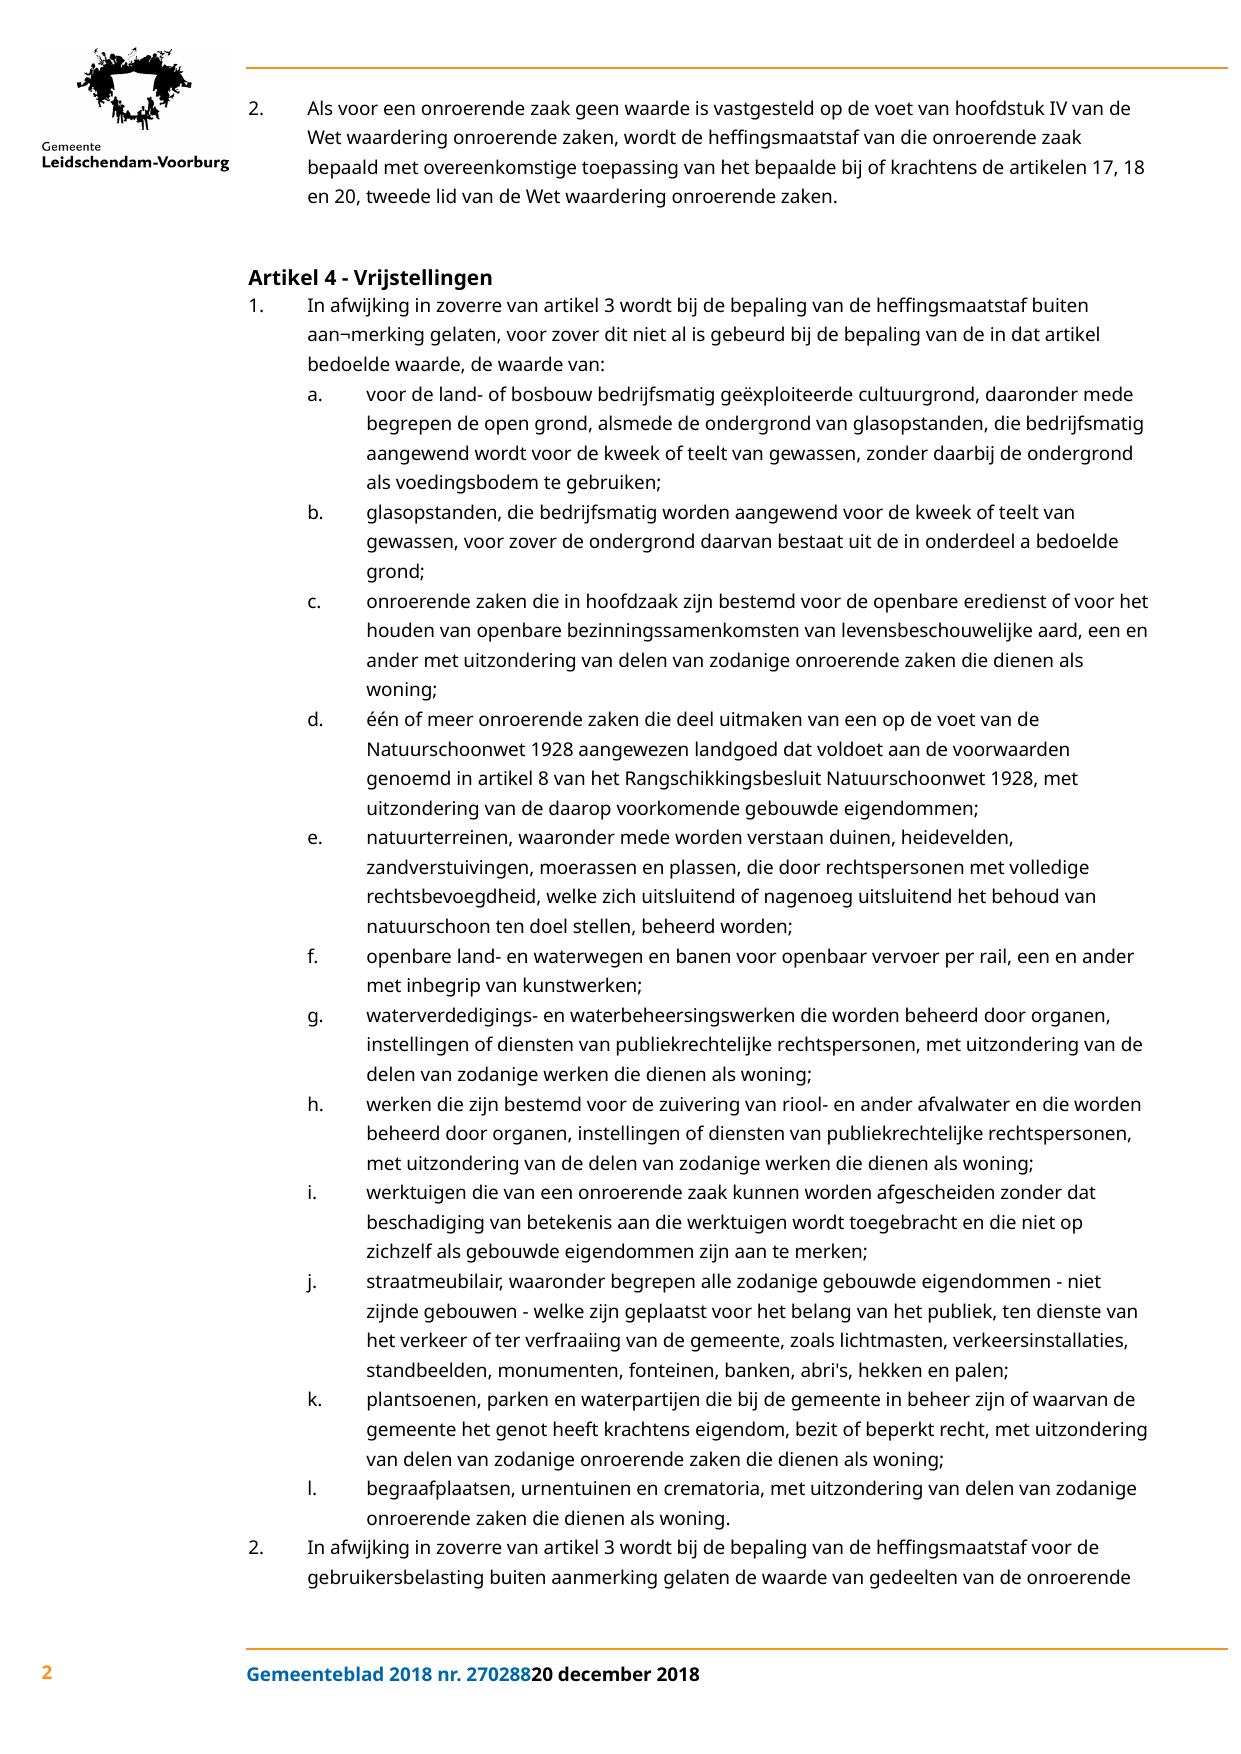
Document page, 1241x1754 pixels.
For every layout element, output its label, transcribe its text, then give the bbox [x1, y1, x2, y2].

list In afwijking in zoverre van artikel 3 wordt bij de bepaling van de heffingsmaatstaf buiten aan¬merking gelaten, voor zover dit niet al is gebeurd bij de bepaling van de in dat artikel bedoelde waarde, de waarde van: [248, 292, 1152, 377]
list Als voor een onroerende zaak geen waarde is vastgesteld op de voet van hoofdstuk IV van de Wet waardering onroerende zaken, wordt de heffingsmaatstaf van die onroerende zaak bepaald met overeenkomstige toepassing van het bepaalde bij of krachtens de artikelen 17, 18 en 20, tweede lid van de Wet waardering onroerende zaken. [248, 95, 1152, 209]
list straatmeubilair, waaronder begrepen alle zodanige gebouwde eigendommen - niet zijnde gebouwen - welke zijn geplaatst voor het belang van het publiek, ten dienste van het verkeer of ter verfraaiing van de gemeente, zoals lichtmasten, verkeersinstallaties, standbeelden, monumenten, fonteinen, banken, abri's, hekken en palen; [307, 1268, 1152, 1383]
list waterverdedigings- en waterbeheersingswerken die worden beheerd door organen, instellingen of diensten van publiekrechtelijke rechtspersonen, met uitzondering van de delen van zodanige werken die dienen als woning; [307, 1002, 1152, 1087]
list In afwijking in zoverre van artikel 3 wordt bij de bepaling van de heffingsmaatstaf voor de gebruikersbelasting buiten aanmerking gelaten de waarde van gedeelten van de onroerende [248, 1534, 1152, 1590]
list onroerende zaken die in hoofdzaak zijn bestemd voor de openbare eredienst of voor het houden van openbare bezinningssamenkomsten van levensbeschouwelijke aard, een en ander met uitzondering van delen van zodanige onroerende zaken die dienen als woning; [307, 588, 1152, 702]
list begraafplaatsen, urnentuinen en crematoria, met uitzondering van delen van zodanige onroerende zaken die dienen als woning. [307, 1475, 1152, 1531]
list natuurterreinen, waaronder mede worden verstaan duinen, heidevelden, zandverstuivingen, moerassen en plassen, die door rechtspersonen met volledige rechtsbevoegdheid, welke zich uitsluitend of nagenoeg uitsluitend het behoud van natuurschoon ten doel stellen, beheerd worden; [307, 824, 1152, 939]
list plantsoenen, parken en waterpartijen die bij de gemeente in beheer zijn of waarvan de gemeente het genot heeft krachtens eigendom, bezit of beperkt recht, met uitzondering van delen van zodanige onroerende zaken die dienen als woning; [307, 1387, 1152, 1471]
list werktuigen die van een onroerende zaak kunnen worden afgescheiden zonder dat beschadiging van betekenis aan die werktuigen wordt toegebracht en die niet op zichzelf als gebouwde eigendommen zijn aan te merken; [307, 1179, 1152, 1264]
list werken die zijn bestemd voor de zuivering van riool- en ander afvalwater en die worden beheerd door organen, instellingen of diensten van publiekrechtelijke rechtspersonen, met uitzondering van de delen van zodanige werken die dienen als woning; [307, 1091, 1152, 1176]
list voor de land- of bosbouw bedrijfsmatig geëxploiteerde cultuurgrond, daaronder mede begrepen de open grond, alsmede de ondergrond van glasopstanden, die bedrijfsmatig aangewend wordt voor de kweek of teelt van gewassen, zonder daarbij de ondergrond als voedingsbodem te gebruiken; [307, 381, 1152, 495]
picture [41, 47, 231, 172]
list glasopstanden, die bedrijfsmatig worden aangewend voor de kweek of teelt van gewassen, voor zover de ondergrond daarvan bestaat uit de in onderdeel a bedoelde grond; [307, 499, 1152, 584]
text Artikel 4 - Vrijstellingen [248, 263, 1152, 292]
list één of meer onroerende zaken die deel uitmaken van een op de voet van de Natuurschoonwet 1928 aangewezen landgoed dat voldoet aan de voorwaarden genoemd in artikel 8 van het Rangschikkingsbesluit Natuurschoonwet 1928, met uitzondering van de daarop voorkomende gebouwde eigendommen; [307, 706, 1152, 821]
list openbare land- en waterwegen en banen voor openbaar vervoer per rail, een en ander met inbegrip van kunstwerken; [307, 943, 1152, 998]
